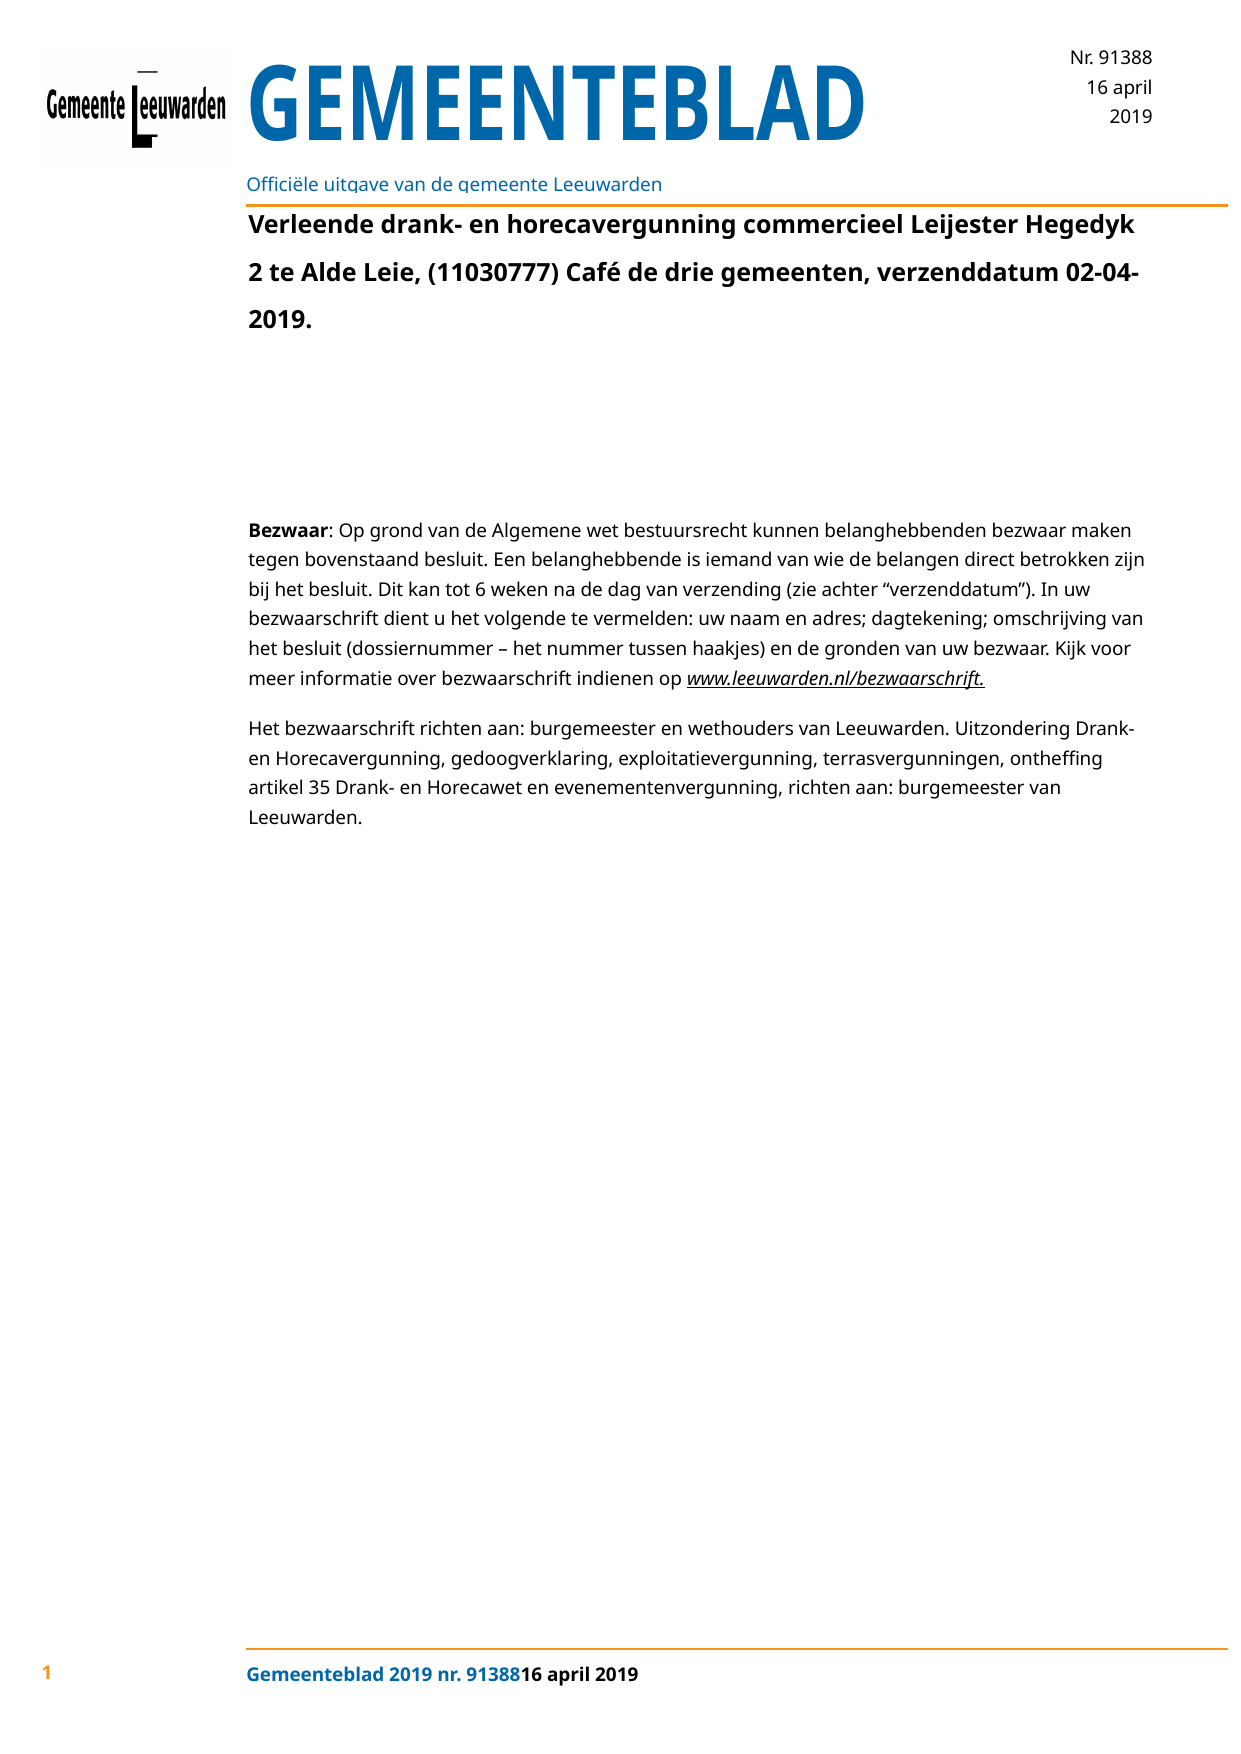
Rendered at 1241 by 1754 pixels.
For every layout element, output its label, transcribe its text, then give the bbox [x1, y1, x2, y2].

text Verleende drank- en horecavergunning commercieel Leijester Hegedyk 2 te Alde Leie, (11030777) Café de drie gemeenten, verzenddatum 02-04-2019. [248, 207, 1152, 336]
text Het bezwaarschrift richten aan: burgemeester en wethouders van Leeuwarden. Uitzondering Drank- en Horecavergunning, gedoogverklaring, exploitatievergunning, terrasvergunningen, ontheffing artikel 35 Drank- en Horecawet en evenementenvergunning, richten aan: burgemeester van Leeuwarden. [248, 715, 1152, 829]
picture [41, 47, 231, 172]
text Bezwaar: Op grond van de Algemene wet bestuursrecht kunnen belanghebbenden bezwaar maken tegen bovenstaand besluit. Een belanghebbende is iemand van wie de belangen direct betrokken zijn bij het besluit. Dit kan tot 6 weken na de dag van verzending (zie achter “verzenddatum”). In uw bezwaarschrift dient u het volgende te vermelden: uw naam en adres; dagtekening; omschrijving van het besluit (dossiernummer – het nummer tussen haakjes) en de gronden van uw bezwaar. Kijk voor meer informatie over bezwaarschrift indienen op www.leeuwarden.nl/bezwaarschrift. [248, 517, 1152, 690]
